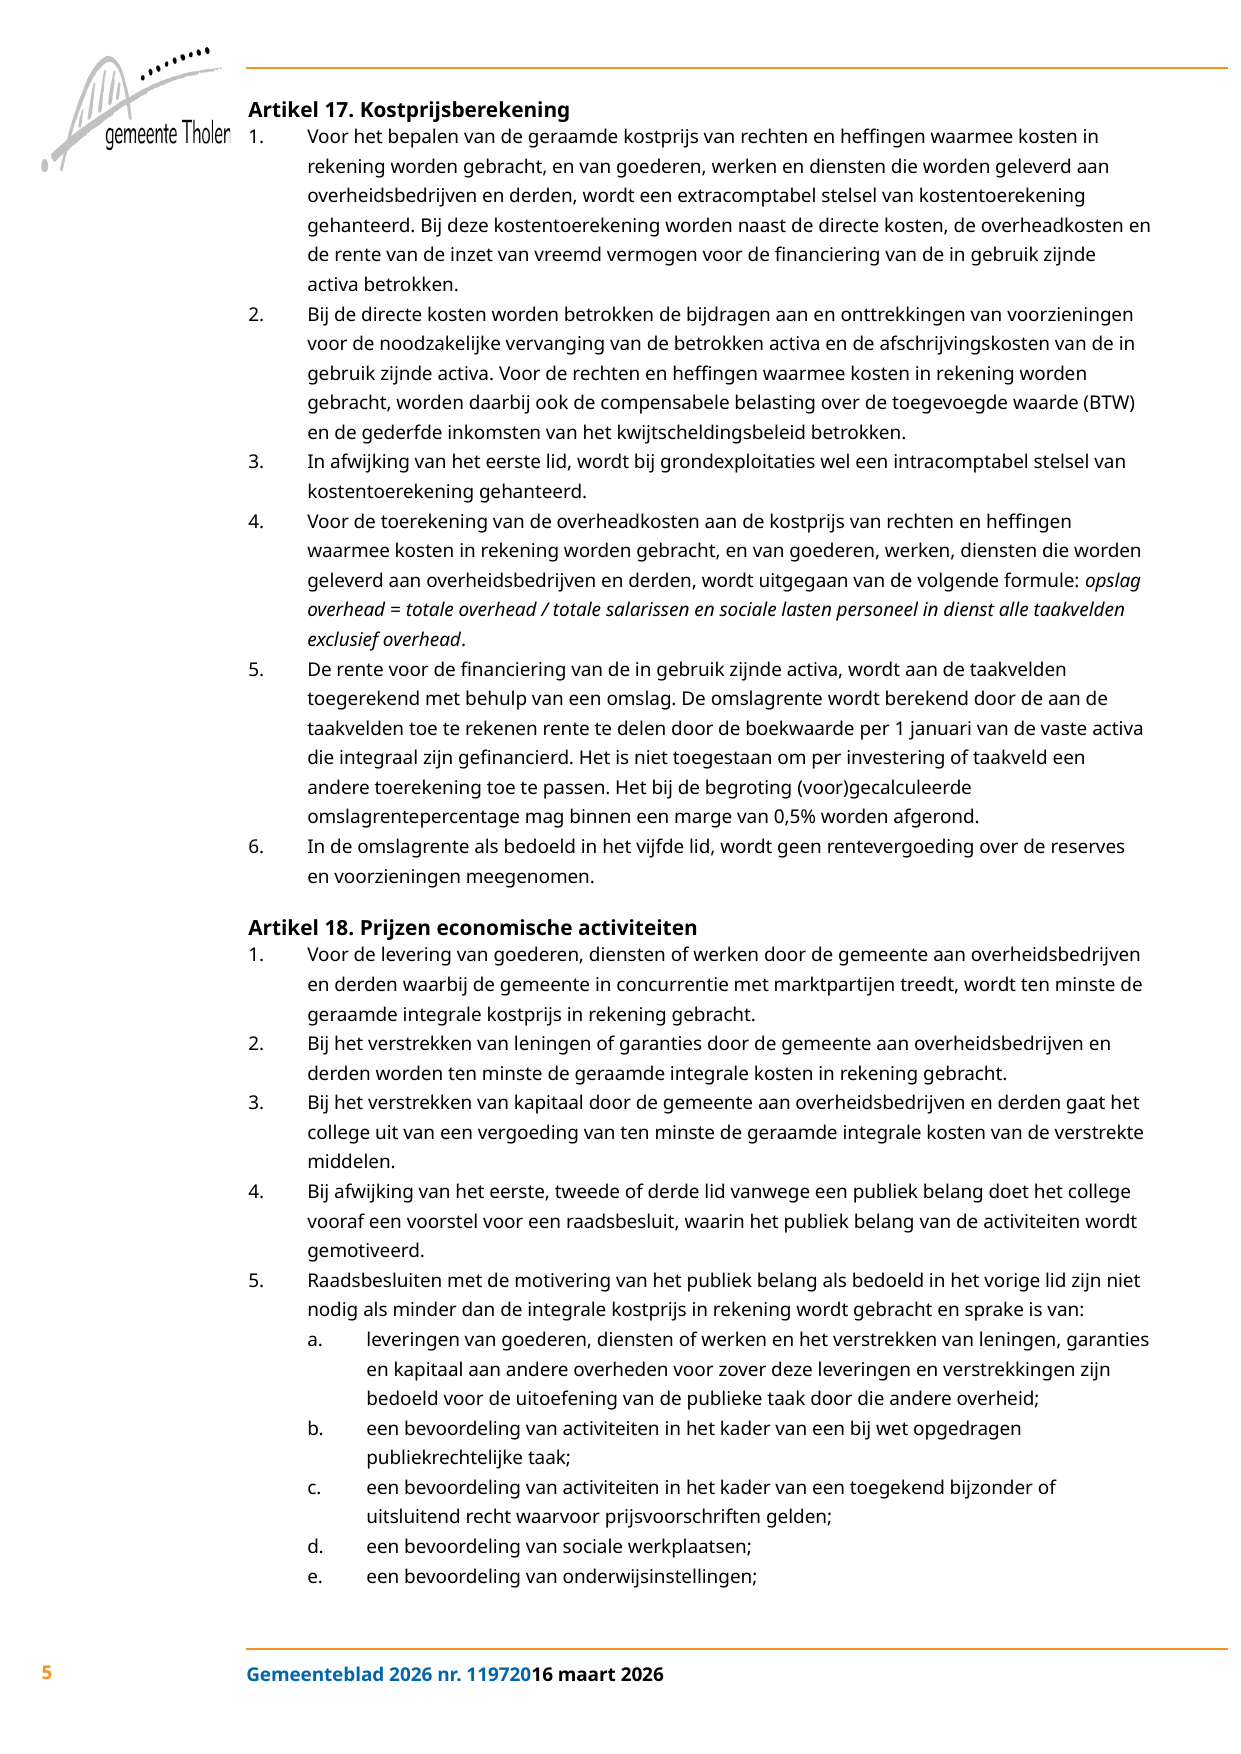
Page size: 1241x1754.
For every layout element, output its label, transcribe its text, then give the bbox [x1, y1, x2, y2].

list Voor de levering van goederen, diensten of werken door de gemeente aan overheidsbedrijven en derden waarbij de gemeente in concurrentie met marktpartijen treedt, wordt ten minste de geraamde integrale kostprijs in rekening gebracht. [248, 942, 1152, 1027]
text Artikel 17. Kostprijsberekening [248, 95, 1152, 123]
list een bevoordeling van onderwijsinstellingen; [307, 1563, 1152, 1589]
list In de omslagrente als bedoeld in het vijfde lid, wordt geen rentevergoeding over de reserves en voorzieningen meegenomen. [248, 833, 1152, 888]
list Voor de toerekening van de overheadkosten aan de kostprijs van rechten en heffingen waarmee kosten in rekening worden gebracht, en van goederen, werken, diensten die worden geleverd aan overheidsbedrijven en derden, wordt uitgegaan van de volgende formule: opslag overhead = totale overhead / totale salarissen en sociale lasten personeel in dienst alle taakvelden exclusief overhead. [248, 508, 1152, 652]
list een bevoordeling van sociale werkplaatsen; [307, 1533, 1152, 1559]
list een bevoordeling van activiteiten in het kader van een toegekend bijzonder of uitsluitend recht waarvoor prijsvoorschriften gelden; [307, 1474, 1152, 1529]
list De rente voor de financiering van de in gebruik zijnde activa, wordt aan de taakvelden toegerekend met behulp van een omslag. De omslagrente wordt berekend door de aan de taakvelden toe te rekenen rente te delen door de boekwaarde per 1 januari van de vaste activa die integraal zijn gefinancierd. Het is niet toegestaan om per investering of taakveld een andere toerekening toe te passen. Het bij de begroting (voor)gecalculeerde omslagrentepercentage mag binnen een marge van 0,5% worden afgerond. [248, 656, 1152, 829]
list Voor het bepalen van de geraamde kostprijs van rechten en heffingen waarmee kosten in rekening worden gebracht, en van goederen, werken en diensten die worden geleverd aan overheidsbedrijven en derden, wordt een extracomptabel stelsel van kostentoerekening gehanteerd. Bij deze kostentoerekening worden naast de directe kosten, de overheadkosten en de rente van de inzet van vreemd vermogen voor de financiering van de in gebruik zijnde activa betrokken. [248, 123, 1152, 297]
picture [41, 47, 231, 172]
list Bij de directe kosten worden betrokken de bijdragen aan en onttrekkingen van voorzieningen voor de noodzakelijke vervanging van de betrokken activa en de afschrijvingskosten van de in gebruik zijnde activa. Voor de rechten en heffingen waarmee kosten in rekening worden gebracht, worden daarbij ook de compensabele belasting over de toegevoegde waarde (BTW) en de gederfde inkomsten van het kwijtscheldingsbeleid betrokken. [248, 301, 1152, 445]
list In afwijking van het eerste lid, wordt bij grondexploitaties wel een intracomptabel stelsel van kostentoerekening gehanteerd. [248, 449, 1152, 504]
list een bevoordeling van activiteiten in het kader van een bij wet opgedragen publiekrechtelijke taak; [307, 1415, 1152, 1470]
list Raadsbesluiten met de motivering van het publiek belang als bedoeld in het vorige lid zijn niet nodig als minder dan de integrale kostprijs in rekening wordt gebracht en sprake is van: [248, 1267, 1152, 1322]
text Artikel 18. Prijzen economische activiteiten [248, 913, 1152, 942]
list Bij afwijking van het eerste, tweede of derde lid vanwege een publiek belang doet het college vooraf een voorstel voor een raadsbesluit, waarin het publiek belang van de activiteiten wordt gemotiveerd. [248, 1178, 1152, 1263]
list leveringen van goederen, diensten of werken en het verstrekken van leningen, garanties en kapitaal aan andere overheden voor zover deze leveringen en verstrekkingen zijn bedoeld voor de uitoefening van de publieke taak door die andere overheid; [307, 1326, 1152, 1411]
list Bij het verstrekken van leningen of garanties door de gemeente aan overheidsbedrijven en derden worden ten minste de geraamde integrale kosten in rekening gebracht. [248, 1030, 1152, 1086]
list Bij het verstrekken van kapitaal door de gemeente aan overheidsbedrijven en derden gaat het college uit van een vergoeding van ten minste de geraamde integrale kosten van de verstrekte middelen. [248, 1089, 1152, 1174]
